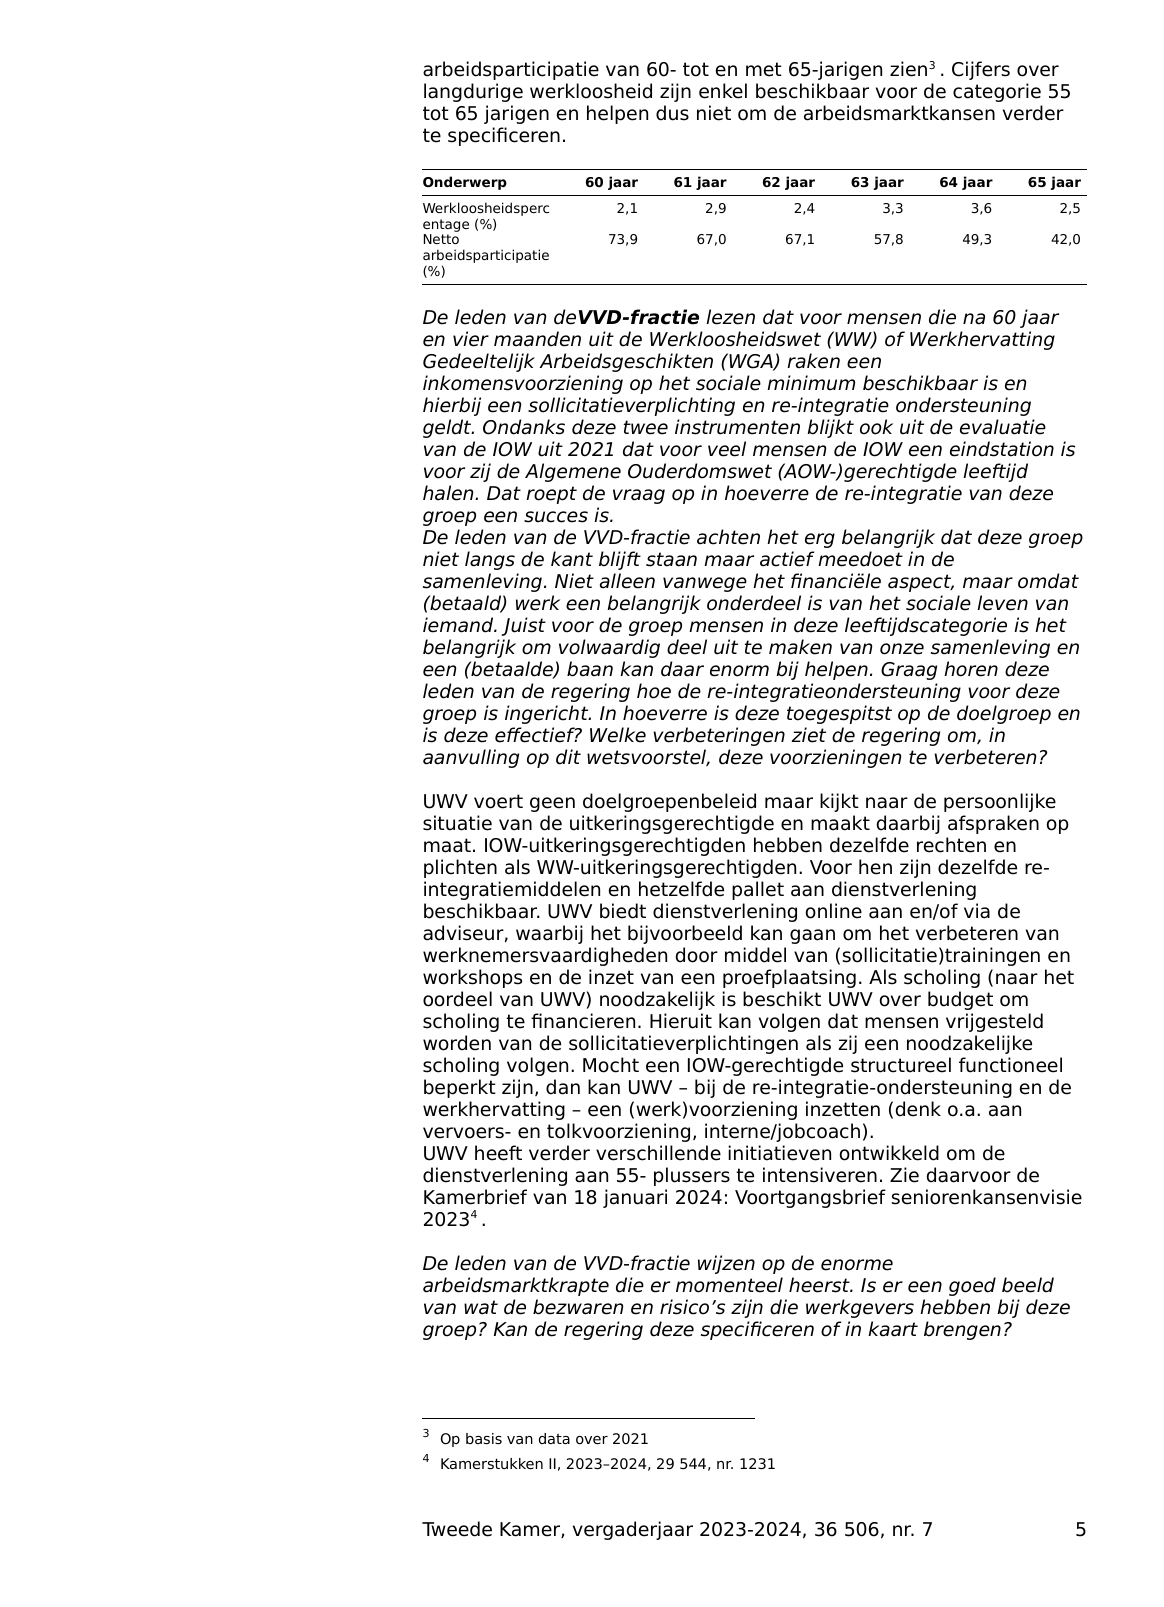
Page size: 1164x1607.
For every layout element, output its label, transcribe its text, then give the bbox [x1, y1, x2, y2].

table_cell 2,1 [555, 196, 644, 232]
text UWV voert geen doelgroepenbeleid maar kijkt naar de persoonlijke situatie van de uitkeringsgerechtigde en maakt daarbij afspraken op maat. IOW-uitkeringsgerechtigden hebben dezelfde rechten en plichten als WW-uitkeringsgerechtigden. Voor hen zijn dezelfde re-integratiemiddelen en hetzelfde pallet aan dienstverlening beschikbaar. UWV biedt dienstverlening online aan en/of via de adviseur, waarbij het bijvoorbeeld kan gaan om het verbeteren van werknemersvaardigheden door middel van (sollicitatie)trainingen en workshops en de inzet van een proefplaatsing. Als scholing (naar het oordeel van UWV) noodzakelijk is beschikt UWV over budget om scholing te financieren. Hieruit kan volgen dat mensen vrijgesteld worden van de sollicitatieverplichtingen als zij een noodzakelijke scholing volgen. Mocht een IOW-gerechtigde structureel functioneel beperkt zijn, dan kan UWV – bij de re-integratie-ondersteuning en de werkhervatting – een (werk)voorziening inzetten (denk o.a. aan vervoers- en tolkvoorziening, interne/jobcoach). [422, 791, 1087, 1143]
table_cell 49,3 [910, 232, 998, 284]
table_header 62 jaar [732, 170, 821, 195]
table_header 65 jaar [998, 170, 1087, 195]
text De leden van deVVD-fractie lezen dat voor mensen die na 60 jaar en vier maanden uit de Werkloosheidswet (WW) of Werkhervatting Gedeeltelijk Arbeidsgeschikten (WGA) raken een inkomensvoorziening op het sociale minimum beschikbaar is en hierbij een sollicitatieverplichting en re-integratie ondersteuning geldt. Ondanks deze twee instrumenten blijkt ook uit de evaluatie van de IOW uit 2021 dat voor veel mensen de IOW een eindstation is voor zij de Algemene Ouderdomswet (AOW-)gerechtigde leeftijd halen. Dat roept de vraag op in hoeverre de re-integratie van deze groep een succes is. [422, 307, 1087, 527]
text Kamerstukken II, 2023–2024, 29 544, nr. 1231 [422, 1452, 1087, 1474]
text De leden van de VVD-fractie wijzen op de enorme arbeidsmarktkrapte die er momenteel heerst. Is er een goed beeld van wat de bezwaren en risico’s zijn die werkgevers hebben bij deze groep? Kan de regering deze specificeren of in kaart brengen? [422, 1253, 1087, 1341]
table_cell 2,4 [732, 196, 821, 232]
table_cell 3,6 [910, 196, 998, 232]
text arbeidsparticipatie van 60- tot en met 65-jarigen zien. Cijfers over langdurige werkloosheid zijn enkel beschikbaar voor de categorie 55 tot 65 jarigen en helpen dus niet om de arbeidsmarktkansen verder te specificeren. [422, 59, 1087, 147]
text Op basis van data over 2021 [422, 1427, 1087, 1449]
table_header Onderwerp [422, 170, 555, 195]
table_header 60 jaar [555, 170, 644, 195]
table_cell 67,1 [732, 232, 821, 284]
table_cell 57,8 [821, 232, 909, 284]
table_cell 2,9 [644, 196, 732, 232]
text UWV heeft verder verschillende initiatieven ontwikkeld om de dienstverlening aan 55- plussers te intensiveren. Zie daarvoor de Kamerbrief van 18 januari 2024: Voortgangsbrief seniorenkansenvisie 2023. [422, 1143, 1087, 1231]
table_header 61 jaar [644, 170, 732, 195]
table_cell 42,0 [998, 232, 1087, 284]
table_cell Werkloosheidspercentage (%) [422, 196, 555, 232]
table_cell 2,5 [998, 196, 1087, 232]
table_cell 67,0 [644, 232, 732, 284]
table_cell Netto arbeidsparticipatie (%) [422, 232, 555, 284]
text De leden van de VVD-fractie achten het erg belangrijk dat deze groep niet langs de kant blijft staan maar actief meedoet in de samenleving. Niet alleen vanwege het financiële aspect, maar omdat (betaald) werk een belangrijk onderdeel is van het sociale leven van iemand. Juist voor de groep mensen in deze leeftijdscategorie is het belangrijk om volwaardig deel uit te maken van onze samenleving en een (betaalde) baan kan daar enorm bij helpen. Graag horen deze leden van de regering hoe de re-integratieondersteuning voor deze groep is ingericht. In hoeverre is deze toegespitst op de doelgroep en is deze effectief? Welke verbeteringen ziet de regering om, in aanvulling op dit wetsvoorstel, deze voorzieningen te verbeteren? [422, 527, 1087, 769]
table_cell 3,3 [821, 196, 909, 232]
table_cell 73,9 [555, 232, 644, 284]
table_header 64 jaar [910, 170, 998, 195]
table_header 63 jaar [821, 170, 909, 195]
